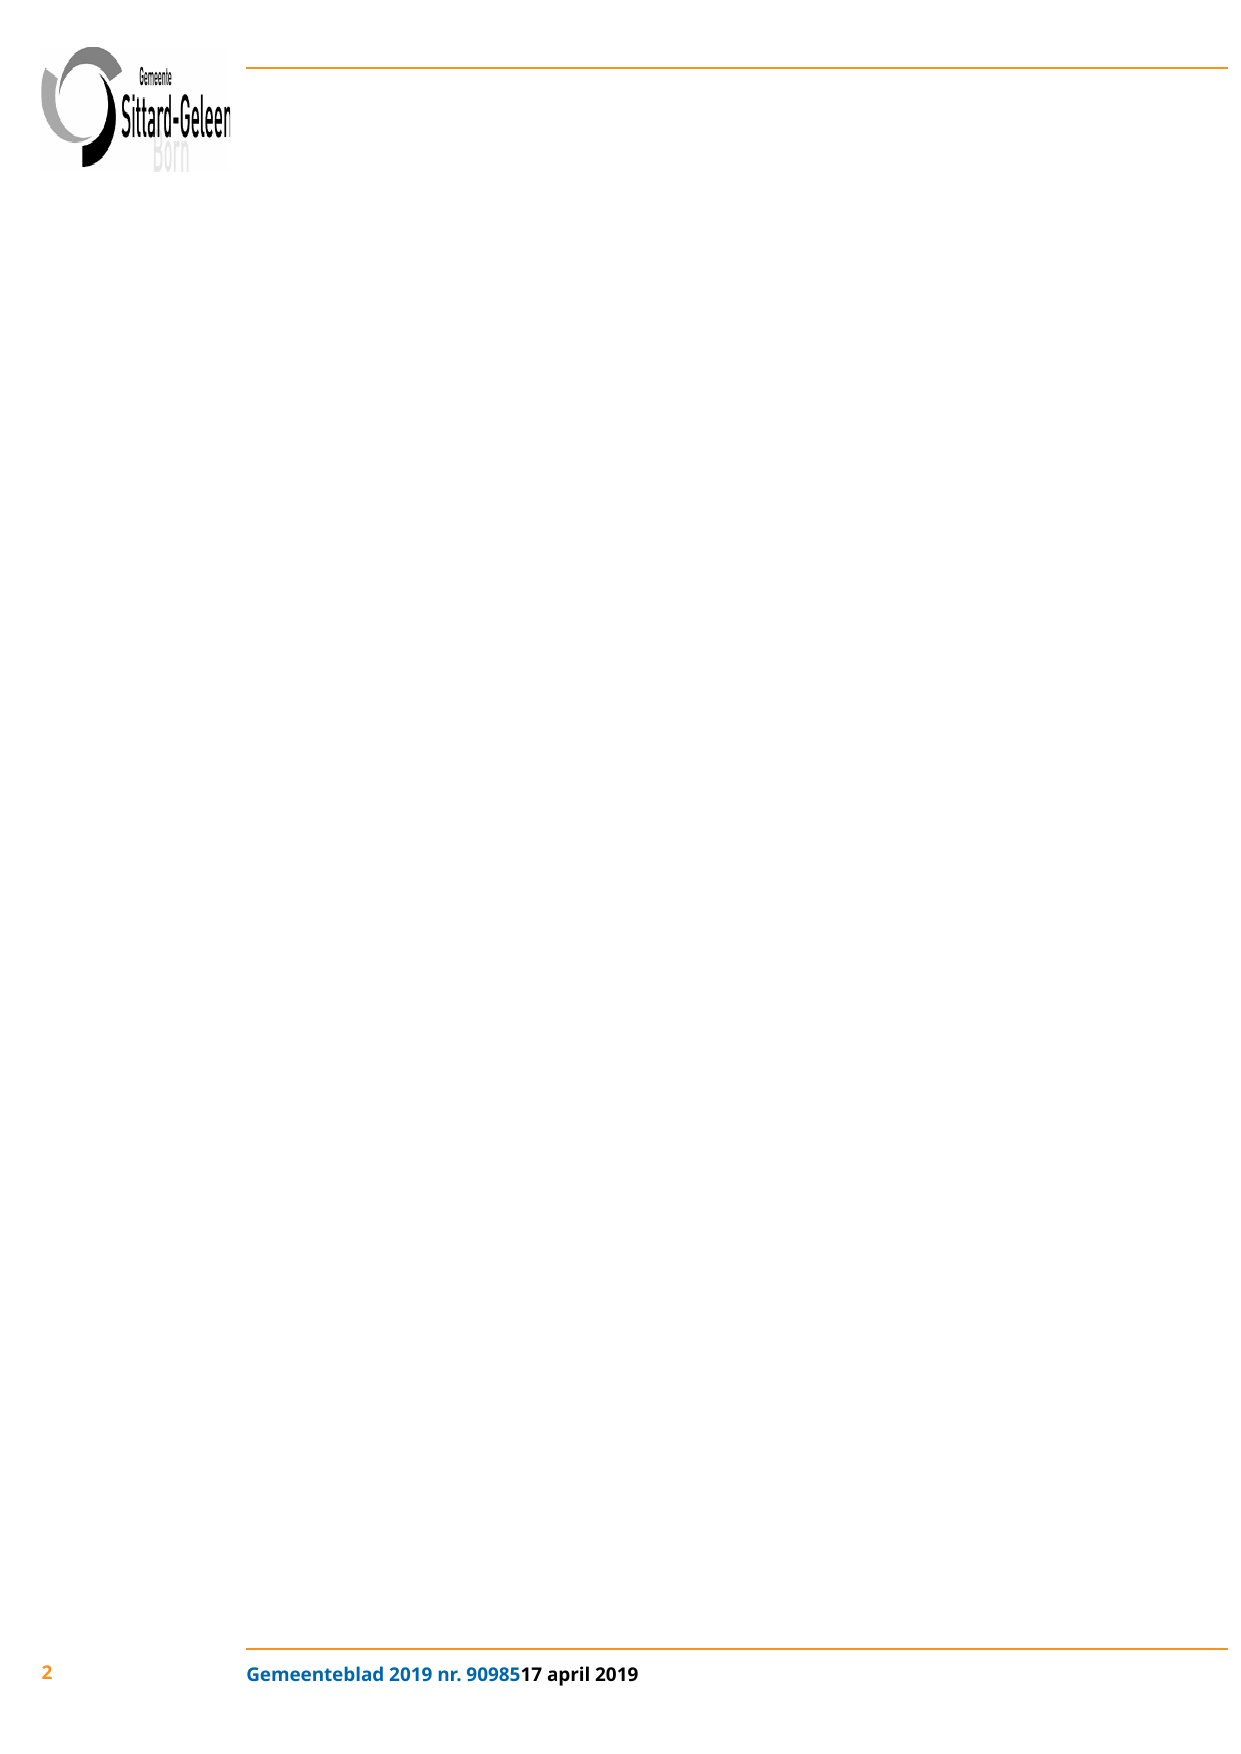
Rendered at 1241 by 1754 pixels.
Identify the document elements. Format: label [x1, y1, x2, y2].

picture [41, 47, 231, 172]
